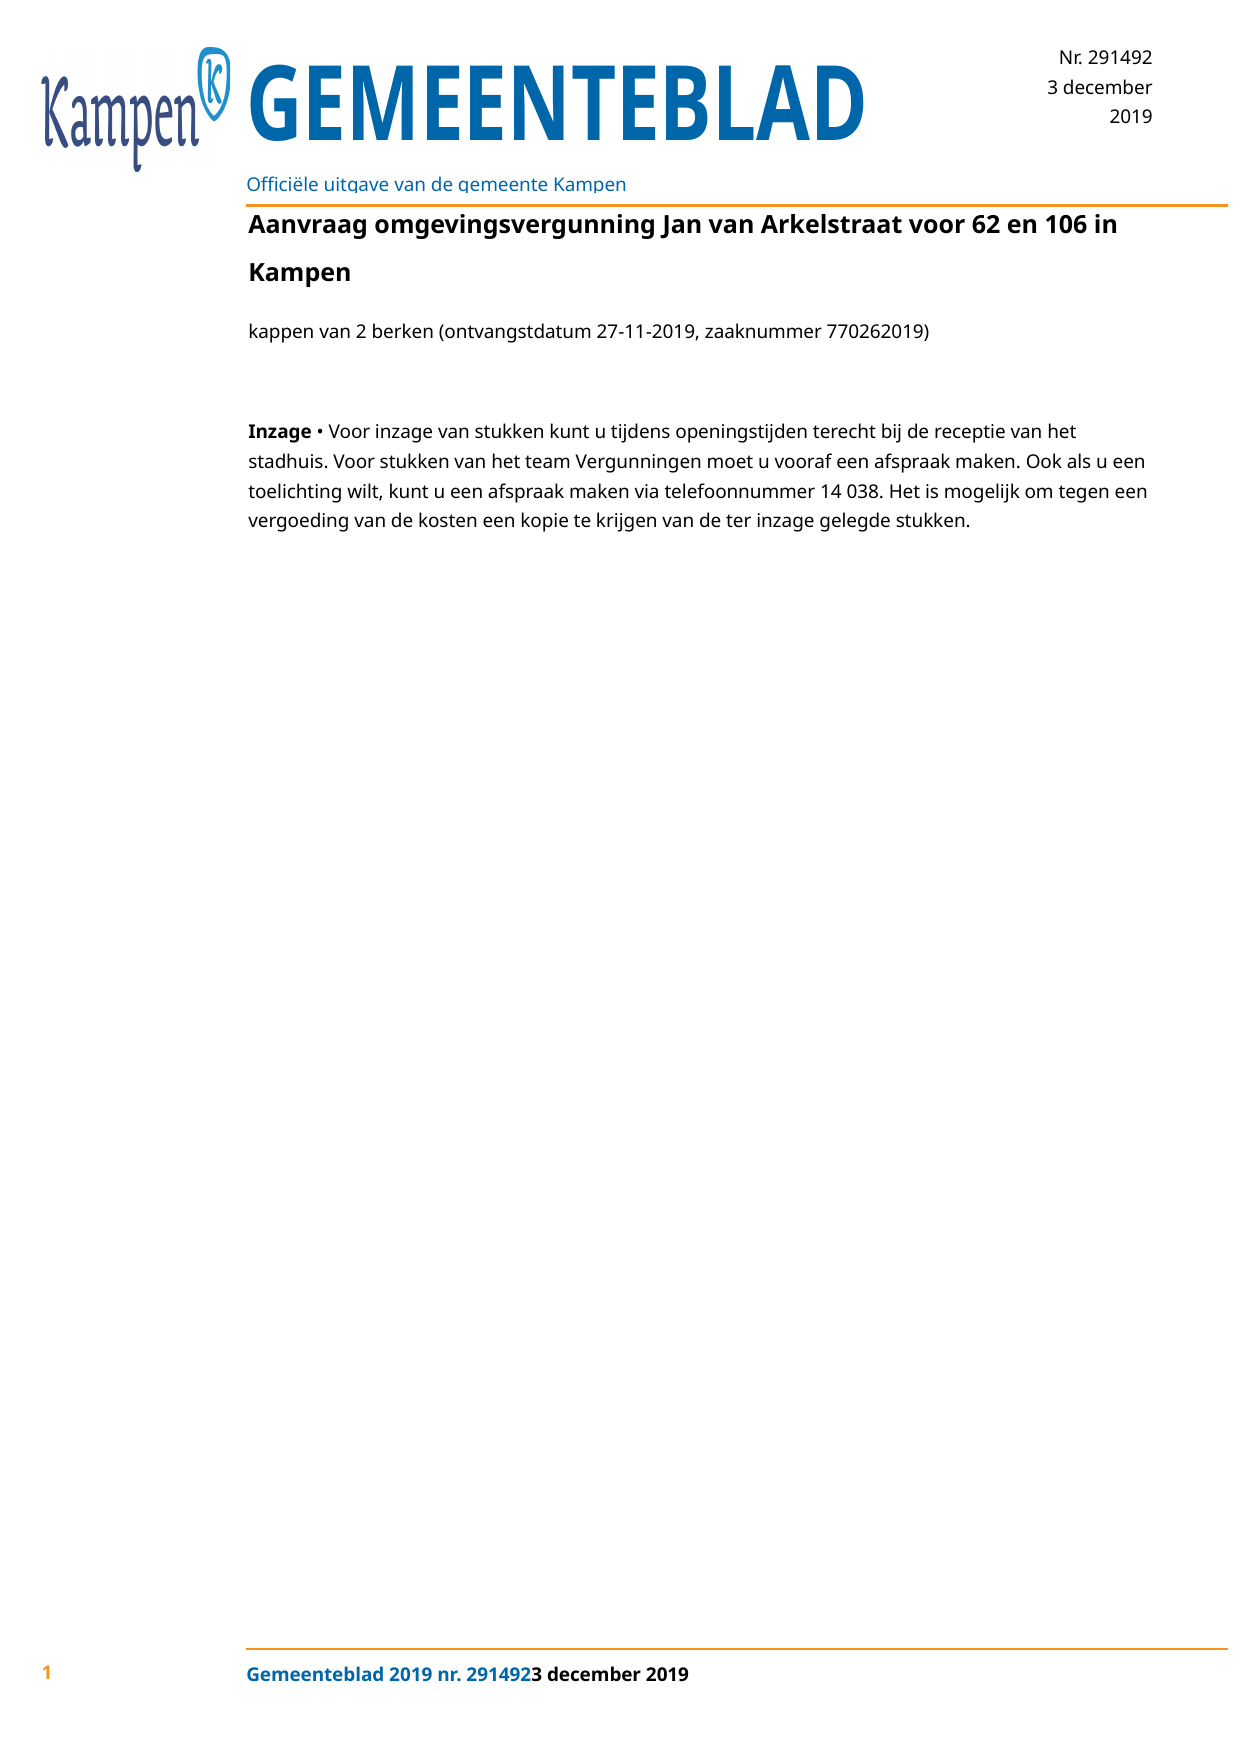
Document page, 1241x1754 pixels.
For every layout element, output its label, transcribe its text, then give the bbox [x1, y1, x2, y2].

text Inzage • Voor inzage van stukken kunt u tijdens openingstijden terecht bij de receptie van het stadhuis. Voor stukken van het team Vergunningen moet u vooraf een afspraak maken. Ook als u een toelichting wilt, kunt u een afspraak maken via telefoonnummer 14 038. Het is mogelijk om tegen een vergoeding van de kosten een kopie te krijgen van de ter inzage gelegde stukken. [248, 419, 1152, 533]
text Aanvraag omgevingsvergunning Jan van Arkelstraat voor 62 en 106 in Kampen [248, 207, 1152, 288]
text kappen van 2 berken (ontvangstdatum 27-11-2019, zaaknummer 770262019) [248, 318, 1152, 344]
picture [41, 47, 231, 172]
